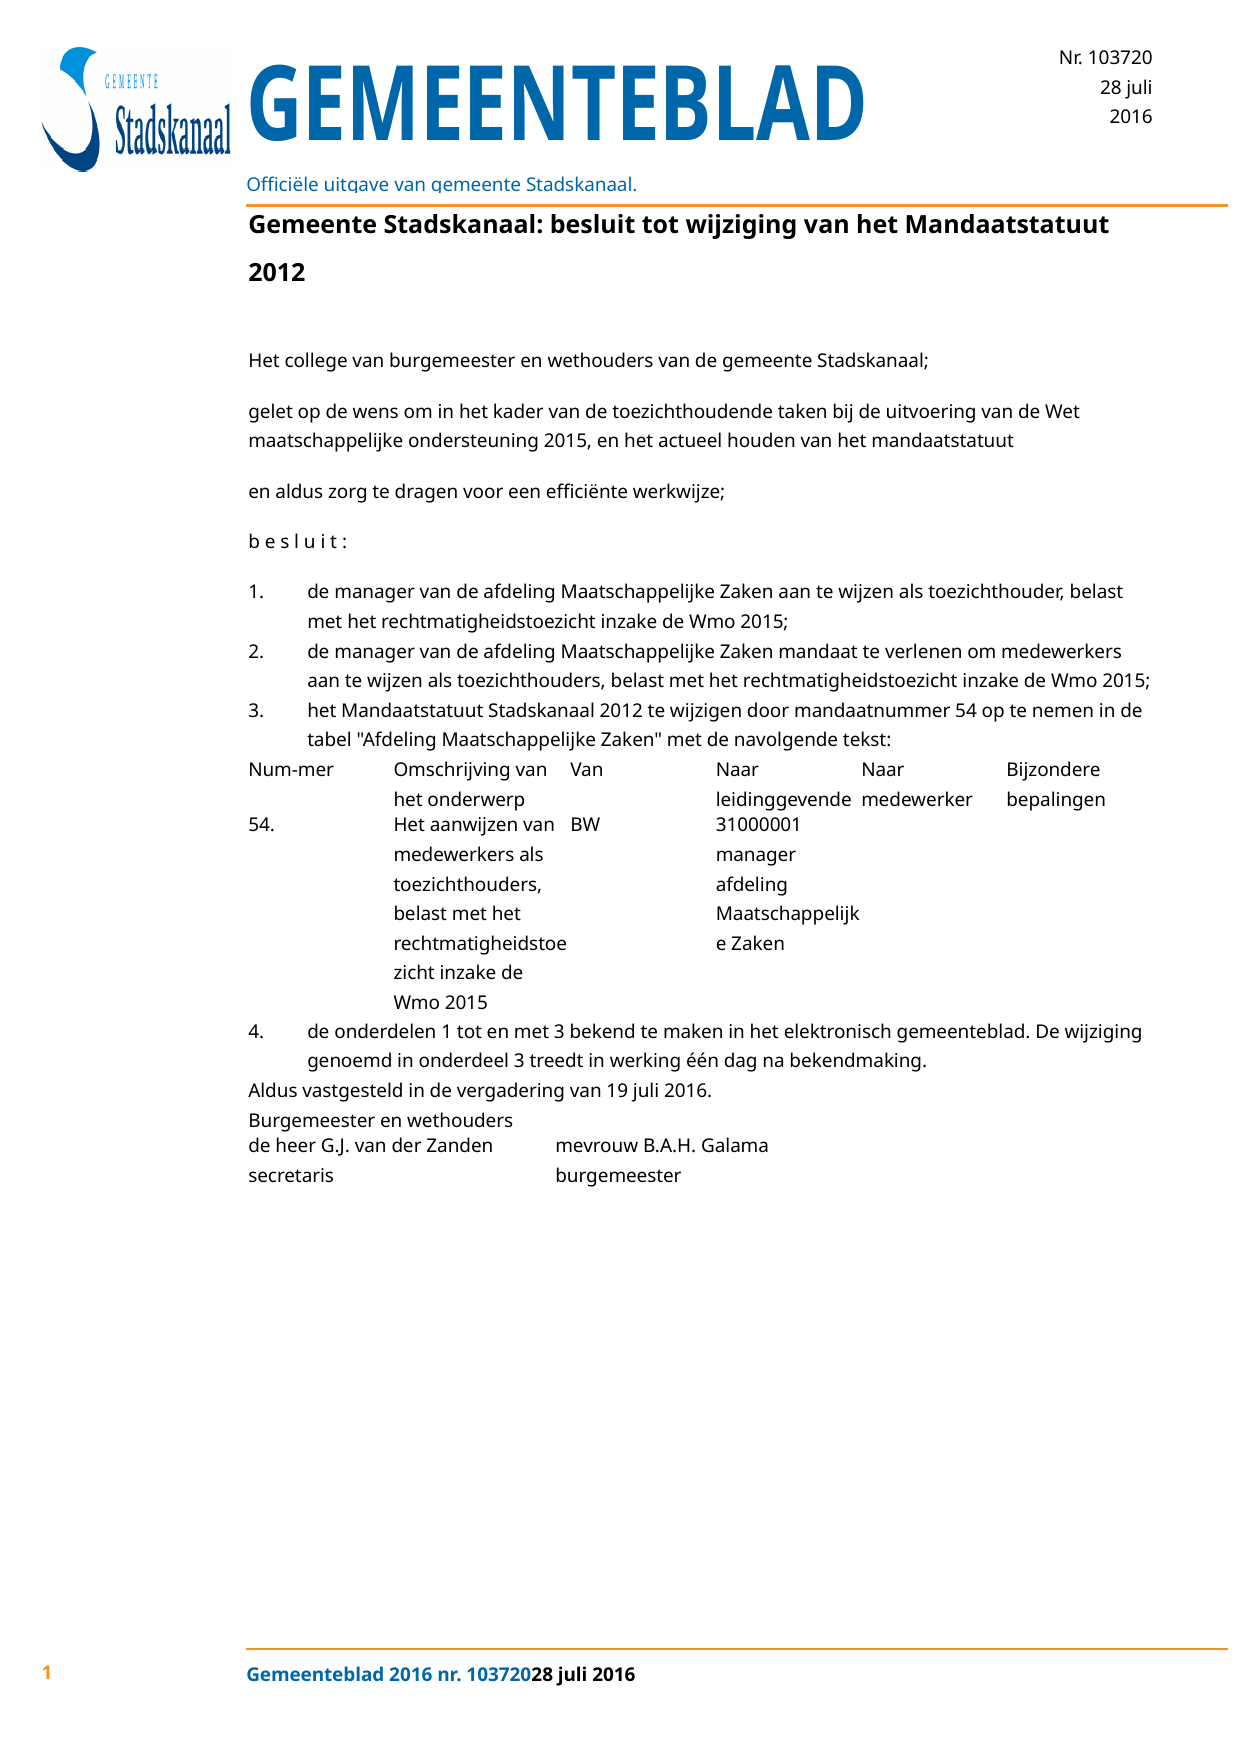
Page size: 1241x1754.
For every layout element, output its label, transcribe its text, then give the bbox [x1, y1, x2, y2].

table_cell 54. [248, 812, 393, 1015]
list de manager van de afdeling Maatschappelijke Zaken aan te wijzen als toezichthouder, belast met het rechtmatigheidstoezicht inzake de Wmo 2015; [248, 579, 1152, 634]
table_cell 31000001 manager afdeling Maatschappelijke Zaken [716, 812, 861, 1015]
text Het college van burgemeester en wethouders van de gemeente Stadskanaal; [248, 347, 1152, 373]
text Gemeente Stadskanaal: besluit tot wijziging van het Mandaatstatuut 2012 [248, 207, 1152, 288]
text gelet op de wens om in het kader van de toezichthoudende taken bij de uitvoering van de Wet maatschappelijke ondersteuning 2015, en het actueel houden van het mandaatstatuut [248, 398, 1152, 453]
text Aldus vastgesteld in de vergadering van 19 juli 2016. [248, 1077, 1152, 1103]
list de manager van de afdeling Maatschappelijke Zaken mandaat te verlenen om medewerkers aan te wijzen als toezichthouders, belast met het rechtmatigheidstoezicht inzake de Wmo 2015; [248, 638, 1152, 693]
table_header Bijzondere bepalingen [1006, 756, 1152, 812]
table_cell de heer G.J. van der Zanden secretaris [248, 1133, 555, 1188]
text b e s l u i t : [248, 528, 1152, 554]
table_header Van [570, 756, 716, 812]
table_cell BW [570, 812, 716, 1015]
table_cell Het aanwijzen van medewerkers als toezichthouders, belast met het rechtmatigheidstoezicht inzake de Wmo 2015 [393, 812, 570, 1015]
table_header Naar leidinggevende [716, 756, 861, 812]
picture [41, 47, 231, 172]
table_cell [1006, 812, 1152, 1015]
table_header Burgemeester en wethouders [248, 1107, 1152, 1133]
table_header Naar medewerker [861, 756, 1006, 812]
table_cell [861, 812, 1006, 1015]
text en aldus zorg te dragen voor een efficiënte werkwijze; [248, 478, 1152, 504]
list het Mandaatstatuut Stadskanaal 2012 te wijzigen door mandaatnummer 54 op te nemen in de tabel "Afdeling Maatschappelijke Zaken" met de navolgende tekst: [248, 697, 1152, 752]
table_header Omschrijving van het onderwerp [393, 756, 570, 812]
table_cell mevrouw B.A.H. Galama burgemeester [555, 1133, 1152, 1188]
table_header Num-mer [248, 756, 393, 812]
list de onderdelen 1 tot en met 3 bekend te maken in het elektronisch gemeenteblad. De wijziging genoemd in onderdeel 3 treedt in werking één dag na bekendmaking. [248, 1018, 1152, 1073]
